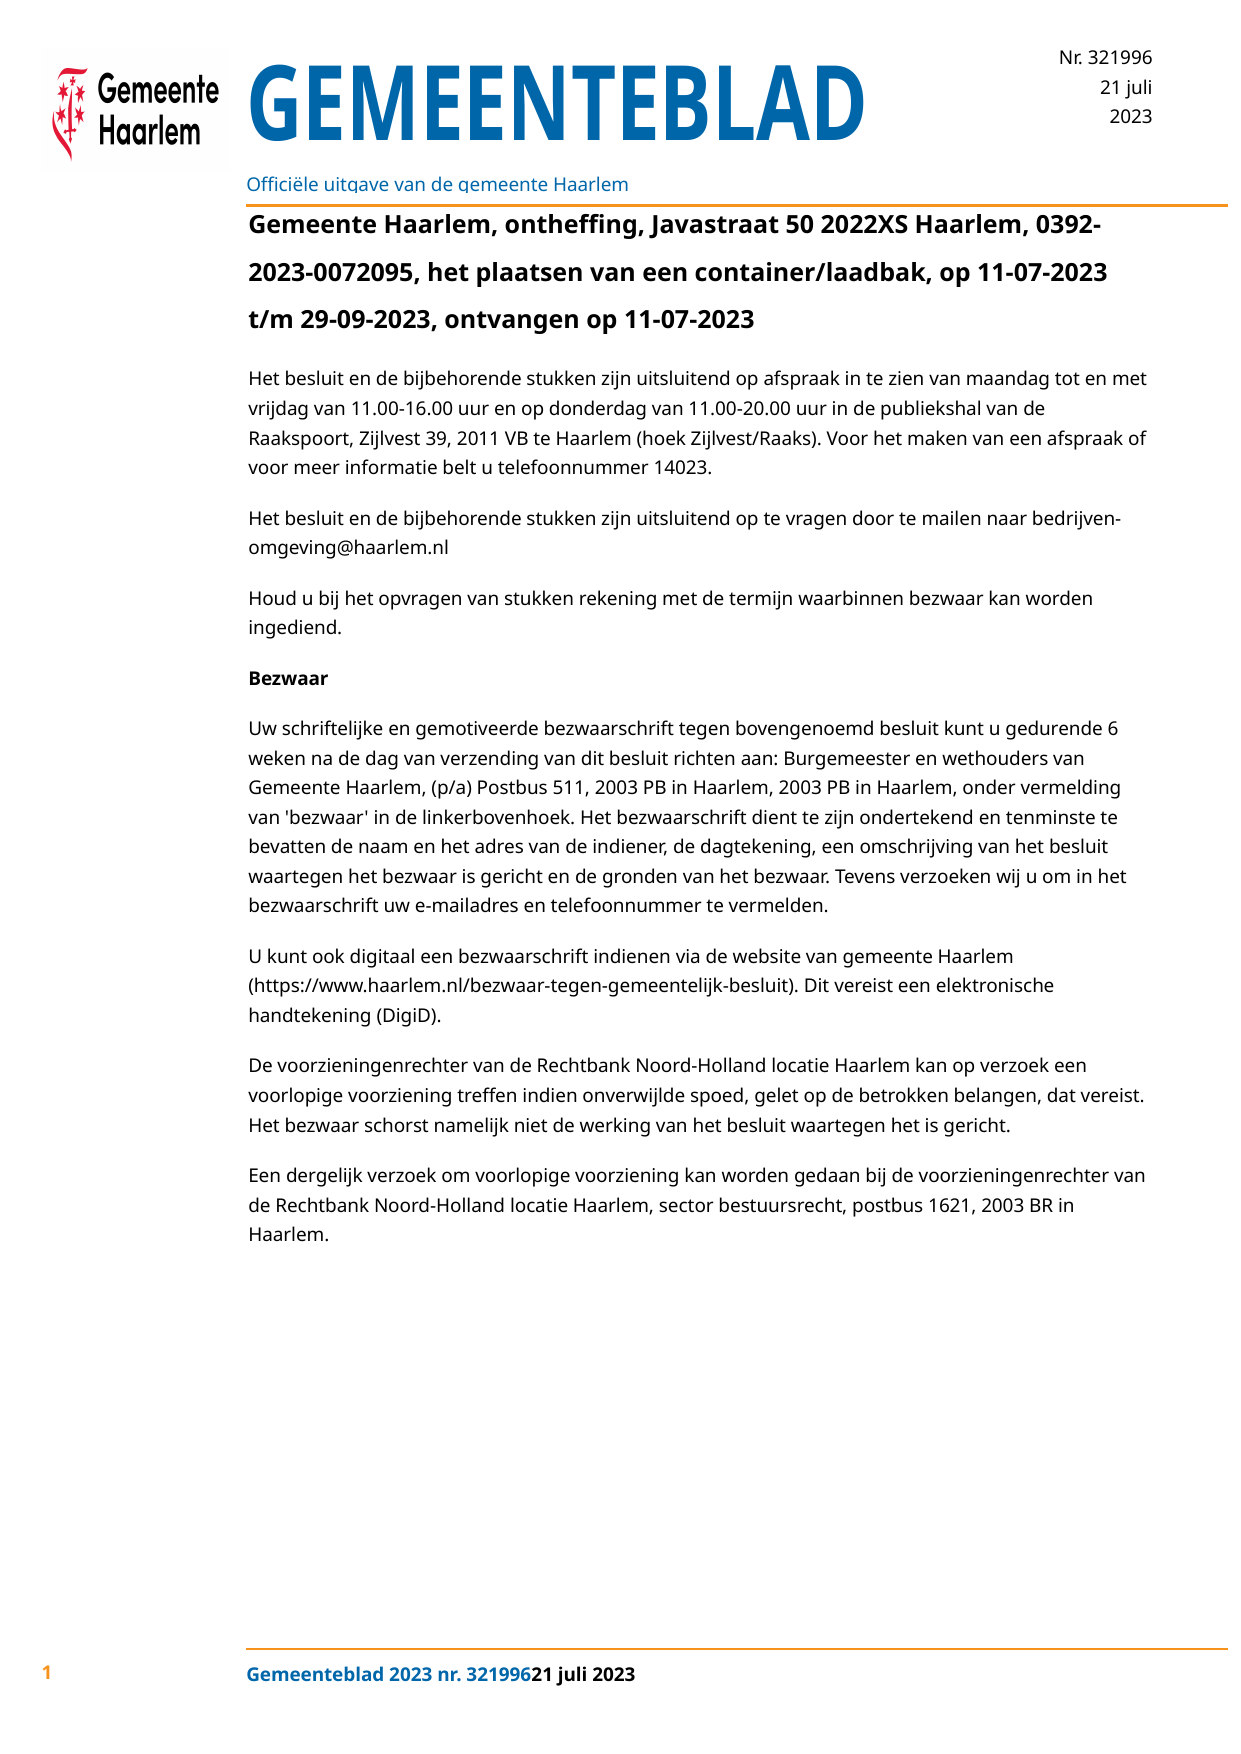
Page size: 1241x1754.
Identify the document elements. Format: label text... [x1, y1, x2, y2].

text Houd u bij het opvragen van stukken rekening met de termijn waarbinnen bezwaar kan worden ingediend. [248, 585, 1152, 640]
text U kunt ook digitaal een bezwaarschrift indienen via de website van gemeente Haarlem (https://www.haarlem.nl/bezwaar-tegen-gemeentelijk-besluit). Dit vereist een elektronische handtekening (DigiD). [248, 943, 1152, 1028]
text Bezwaar [248, 665, 1152, 690]
text Een dergelijk verzoek om voorlopige voorziening kan worden gedaan bij de voorzieningenrechter van de Rechtbank Noord-Holland locatie Haarlem, sector bestuursrecht, postbus 1621, 2003 BR in Haarlem. [248, 1162, 1152, 1247]
text De voorzieningenrechter van de Rechtbank Noord-Holland locatie Haarlem kan op verzoek een voorlopige voorziening treffen indien onverwijlde spoed, gelet op de betrokken belangen, dat vereist. Het bezwaar schorst namelijk niet de werking van het besluit waartegen het is gericht. [248, 1053, 1152, 1137]
picture [41, 47, 231, 172]
text Gemeente Haarlem, ontheffing, Javastraat 50 2022XS Haarlem, 0392-2023-0072095, het plaatsen van een container/laadbak, op 11-07-2023 t/m 29-09-2023, ontvangen op 11-07-2023 [248, 207, 1152, 336]
text Uw schriftelijke en gemotiveerde bezwaarschrift tegen bovengenoemd besluit kunt u gedurende 6 weken na de dag van verzending van dit besluit richten aan: Burgemeester en wethouders van Gemeente Haarlem, (p/a) Postbus 511, 2003 PB in Haarlem, 2003 PB in Haarlem, onder vermelding van 'bezwaar' in de linkerbovenhoek. Het bezwaarschrift dient te zijn ondertekend en tenminste te bevatten de naam en het adres van de indiener, de dagtekening, een omschrijving van het besluit waartegen het bezwaar is gericht en de gronden van het bezwaar. Tevens verzoeken wij u om in het bezwaarschrift uw e-mailadres en telefoonnummer te vermelden. [248, 715, 1152, 918]
text Het besluit en de bijbehorende stukken zijn uitsluitend op afspraak in te zien van maandag tot en met vrijdag van 11.00-16.00 uur en op donderdag van 11.00-20.00 uur in de publiekshal van de Raakspoort, Zijlvest 39, 2011 VB te Haarlem (hoek Zijlvest/Raaks). Voor het maken van een afspraak of voor meer informatie belt u telefoonnummer 14023. [248, 366, 1152, 480]
text Het besluit en de bijbehorende stukken zijn uitsluitend op te vragen door te mailen naar bedrijven-omgeving@haarlem.nl [248, 505, 1152, 560]
